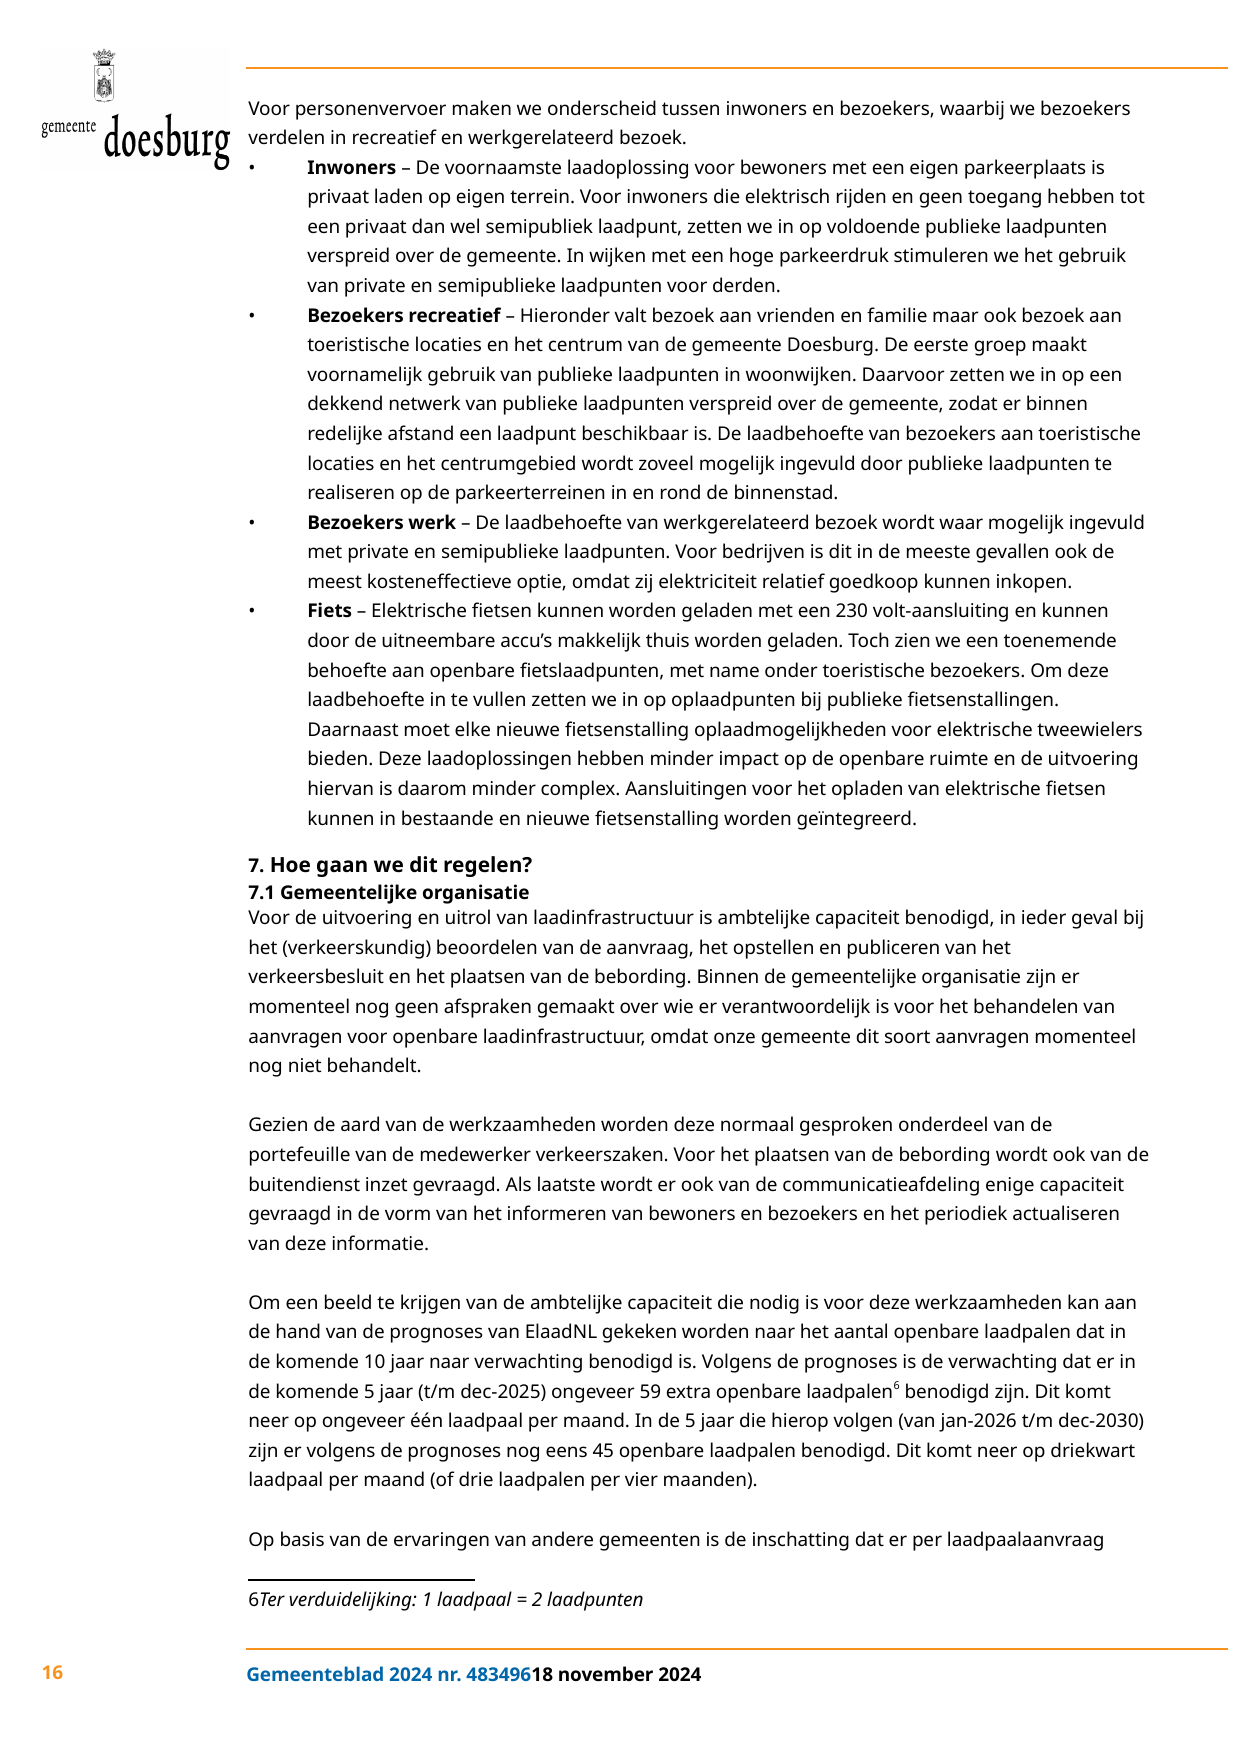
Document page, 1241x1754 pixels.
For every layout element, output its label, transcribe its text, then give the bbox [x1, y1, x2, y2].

text Op basis van de ervaringen van andere gemeenten is de inschatting dat er per laadpaalaanvraag [248, 1526, 1152, 1552]
text 7. Hoe gaan we dit regelen? [248, 850, 1152, 879]
list Inwoners – De voornaamste laadoplossing voor bewoners met een eigen parkeerplaats is privaat laden op eigen terrein. Voor inwoners die elektrisch rijden en geen toegang hebben tot een privaat dan wel semipubliek laadpunt, zetten we in op voldoende publieke laadpunten verspreid over de gemeente. In wijken met een hoge parkeerdruk stimuleren we het gebruik van private en semipublieke laadpunten voor derden. [248, 154, 1152, 298]
text Om een beeld te krijgen van de ambtelijke capaciteit die nodig is voor deze werkzaamheden kan aan de hand van de prognoses van ElaadNL gekeken worden naar het aantal openbare laadpalen dat in de komende 10 jaar naar verwachting benodigd is. Volgens de prognoses is de verwachting dat er in de komende 5 jaar (t/m dec-2025) ongeveer 59 extra openbare laadpalen benodigd zijn. Dit komt neer op ongeveer één laadpaal per maand. In de 5 jaar die hierop volgen (van jan-2026 t/m dec-2030) zijn er volgens de prognoses nog eens 45 openbare laadpalen benodigd. Dit komt neer op driekwart laadpaal per maand (of drie laadpalen per vier maanden). [248, 1289, 1152, 1492]
list Bezoekers werk – De laadbehoefte van werkgerelateerd bezoek wordt waar mogelijk ingevuld met private en semipublieke laadpunten. Voor bedrijven is dit in de meeste gevallen ook de meest kosteneffectieve optie, omdat zij elektriciteit relatief goedkoop kunnen inkopen. [248, 509, 1152, 594]
picture [41, 47, 231, 172]
text 7.1 Gemeentelijke organisatie [248, 879, 1152, 904]
text Ter verduidelijking: 1 laadpaal = 2 laadpunten [248, 1586, 1152, 1612]
text Voor personenvervoer maken we onderscheid tussen inwoners en bezoekers, waarbij we bezoekers verdelen in recreatief en werkgerelateerd bezoek. [248, 95, 1152, 150]
list Bezoekers recreatief – Hieronder valt bezoek aan vrienden en familie maar ook bezoek aan toeristische locaties en het centrum van de gemeente Doesburg. De eerste groep maakt voornamelijk gebruik van publieke laadpunten in woonwijken. Daarvoor zetten we in op een dekkend netwerk van publieke laadpunten verspreid over de gemeente, zodat er binnen redelijke afstand een laadpunt beschikbaar is. De laadbehoefte van bezoekers aan toeristische locaties en het centrumgebied wordt zoveel mogelijk ingevuld door publieke laadpunten te realiseren op de parkeerterreinen in en rond de binnenstad. [248, 302, 1152, 505]
text Voor de uitvoering en uitrol van laadinfrastructuur is ambtelijke capaciteit benodigd, in ieder geval bij het (verkeerskundig) beoordelen van de aanvraag, het opstellen en publiceren van het verkeersbesluit en het plaatsen van de bebording. Binnen de gemeentelijke organisatie zijn er momenteel nog geen afspraken gemaakt over wie er verantwoordelijk is voor het behandelen van aanvragen voor openbare laadinfrastructuur, omdat onze gemeente dit soort aanvragen momenteel nog niet behandelt. [248, 904, 1152, 1078]
list Fiets – Elektrische fietsen kunnen worden geladen met een 230 volt-aansluiting en kunnen door de uitneembare accu’s makkelijk thuis worden geladen. Toch zien we een toenemende behoefte aan openbare fietslaadpunten, met name onder toeristische bezoekers. Om deze laadbehoefte in te vullen zetten we in op oplaadpunten bij publieke fietsenstallingen. Daarnaast moet elke nieuwe fietsenstalling oplaadmogelijkheden voor elektrische tweewielers bieden. Deze laadoplossingen hebben minder impact op de openbare ruimte en de uitvoering hiervan is daarom minder complex. Aansluitingen voor het opladen van elektrische fietsen kunnen in bestaande en nieuwe fietsenstalling worden geïntegreerd. [248, 598, 1152, 831]
text Gezien de aard van de werkzaamheden worden deze normaal gesproken onderdeel van de portefeuille van de medewerker verkeerszaken. Voor het plaatsen van de bebording wordt ook van de buitendienst inzet gevraagd. Als laatste wordt er ook van de communicatieafdeling enige capaciteit gevraagd in de vorm van het informeren van bewoners en bezoekers en het periodiek actualiseren van deze informatie. [248, 1112, 1152, 1256]
